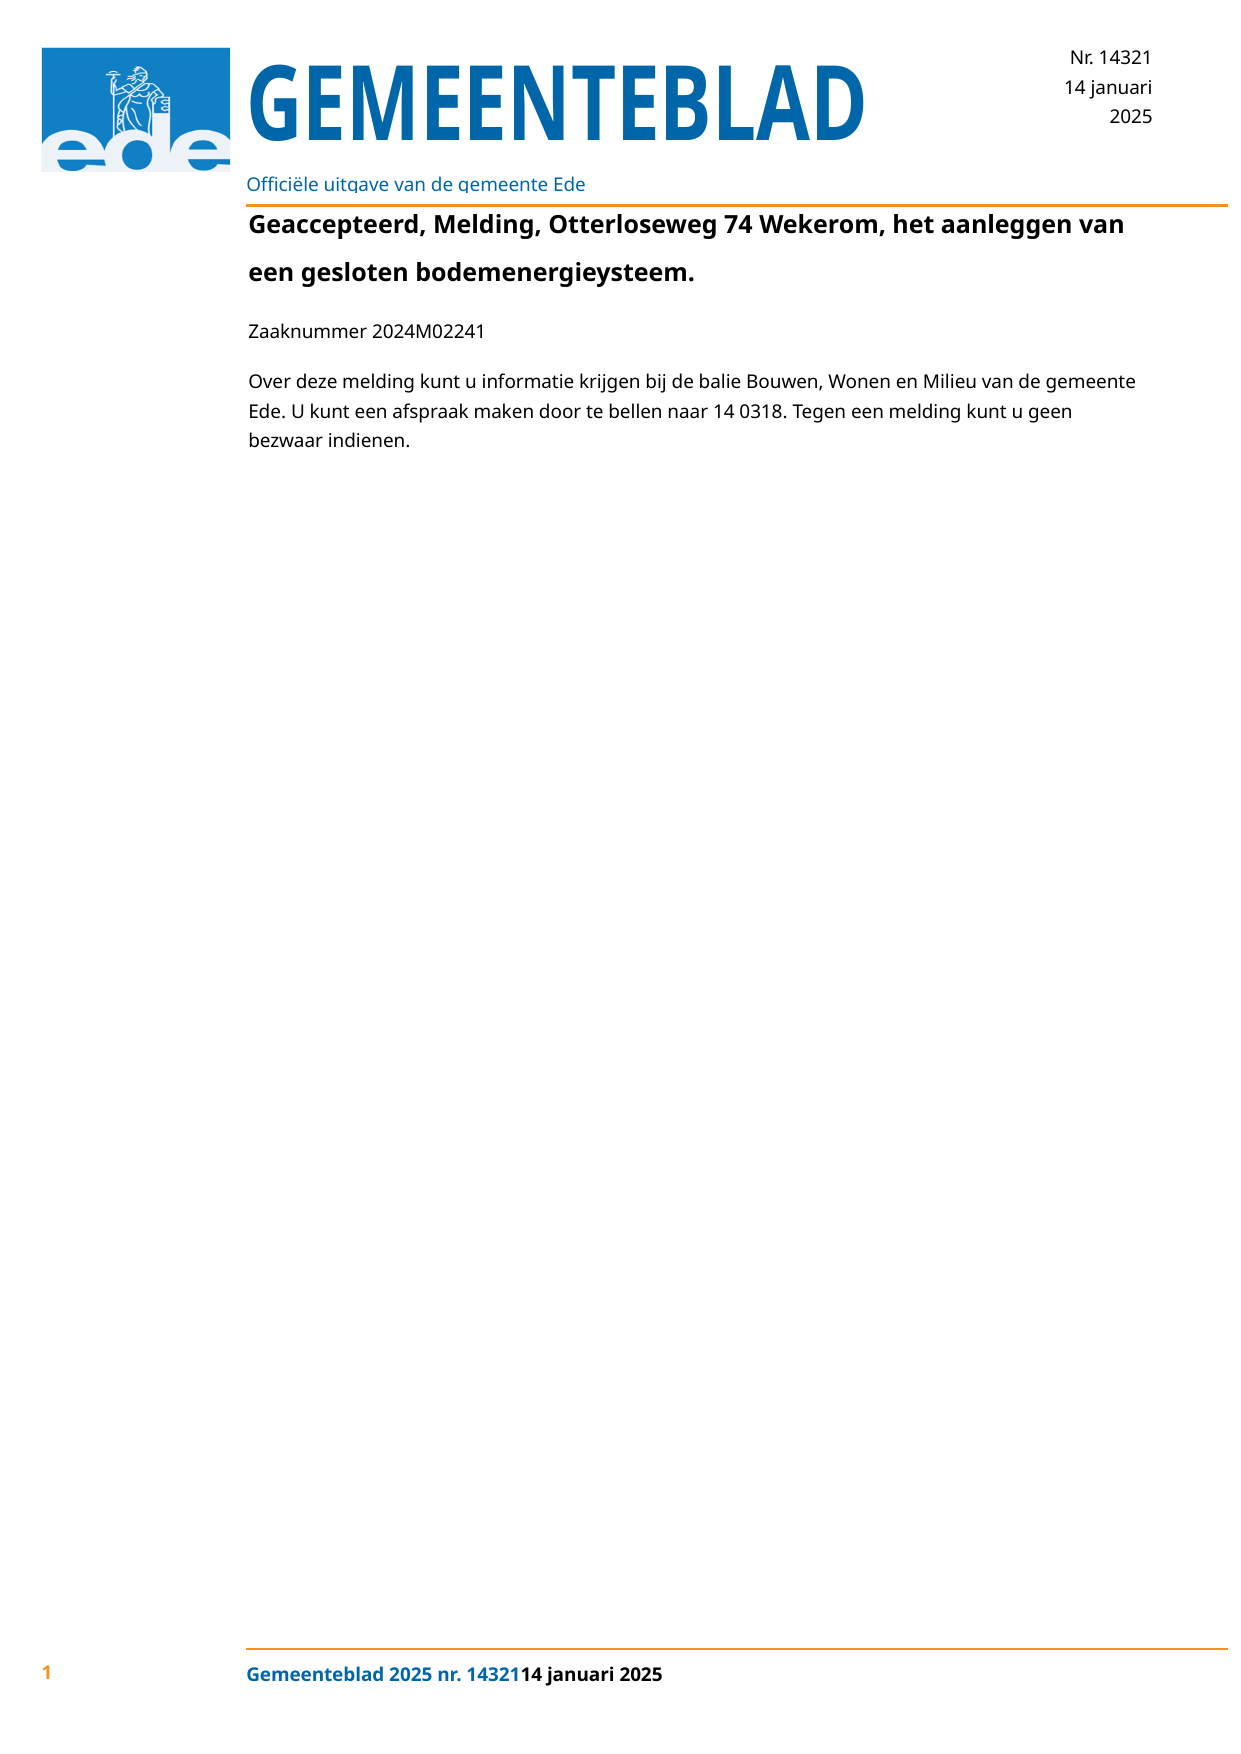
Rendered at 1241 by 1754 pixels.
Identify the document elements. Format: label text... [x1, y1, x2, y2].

picture [41, 47, 231, 172]
text Geaccepteerd, Melding, Otterloseweg 74 Wekerom, het aanleggen van een gesloten bodemenergieysteem. [248, 207, 1152, 288]
text Zaaknummer 2024M02241 [248, 318, 1152, 344]
text Over deze melding kunt u informatie krijgen bij de balie Bouwen, Wonen en Milieu van de gemeente Ede. U kunt een afspraak maken door te bellen naar 14 0318. Tegen een melding kunt u geen bezwaar indienen. [248, 368, 1152, 453]
